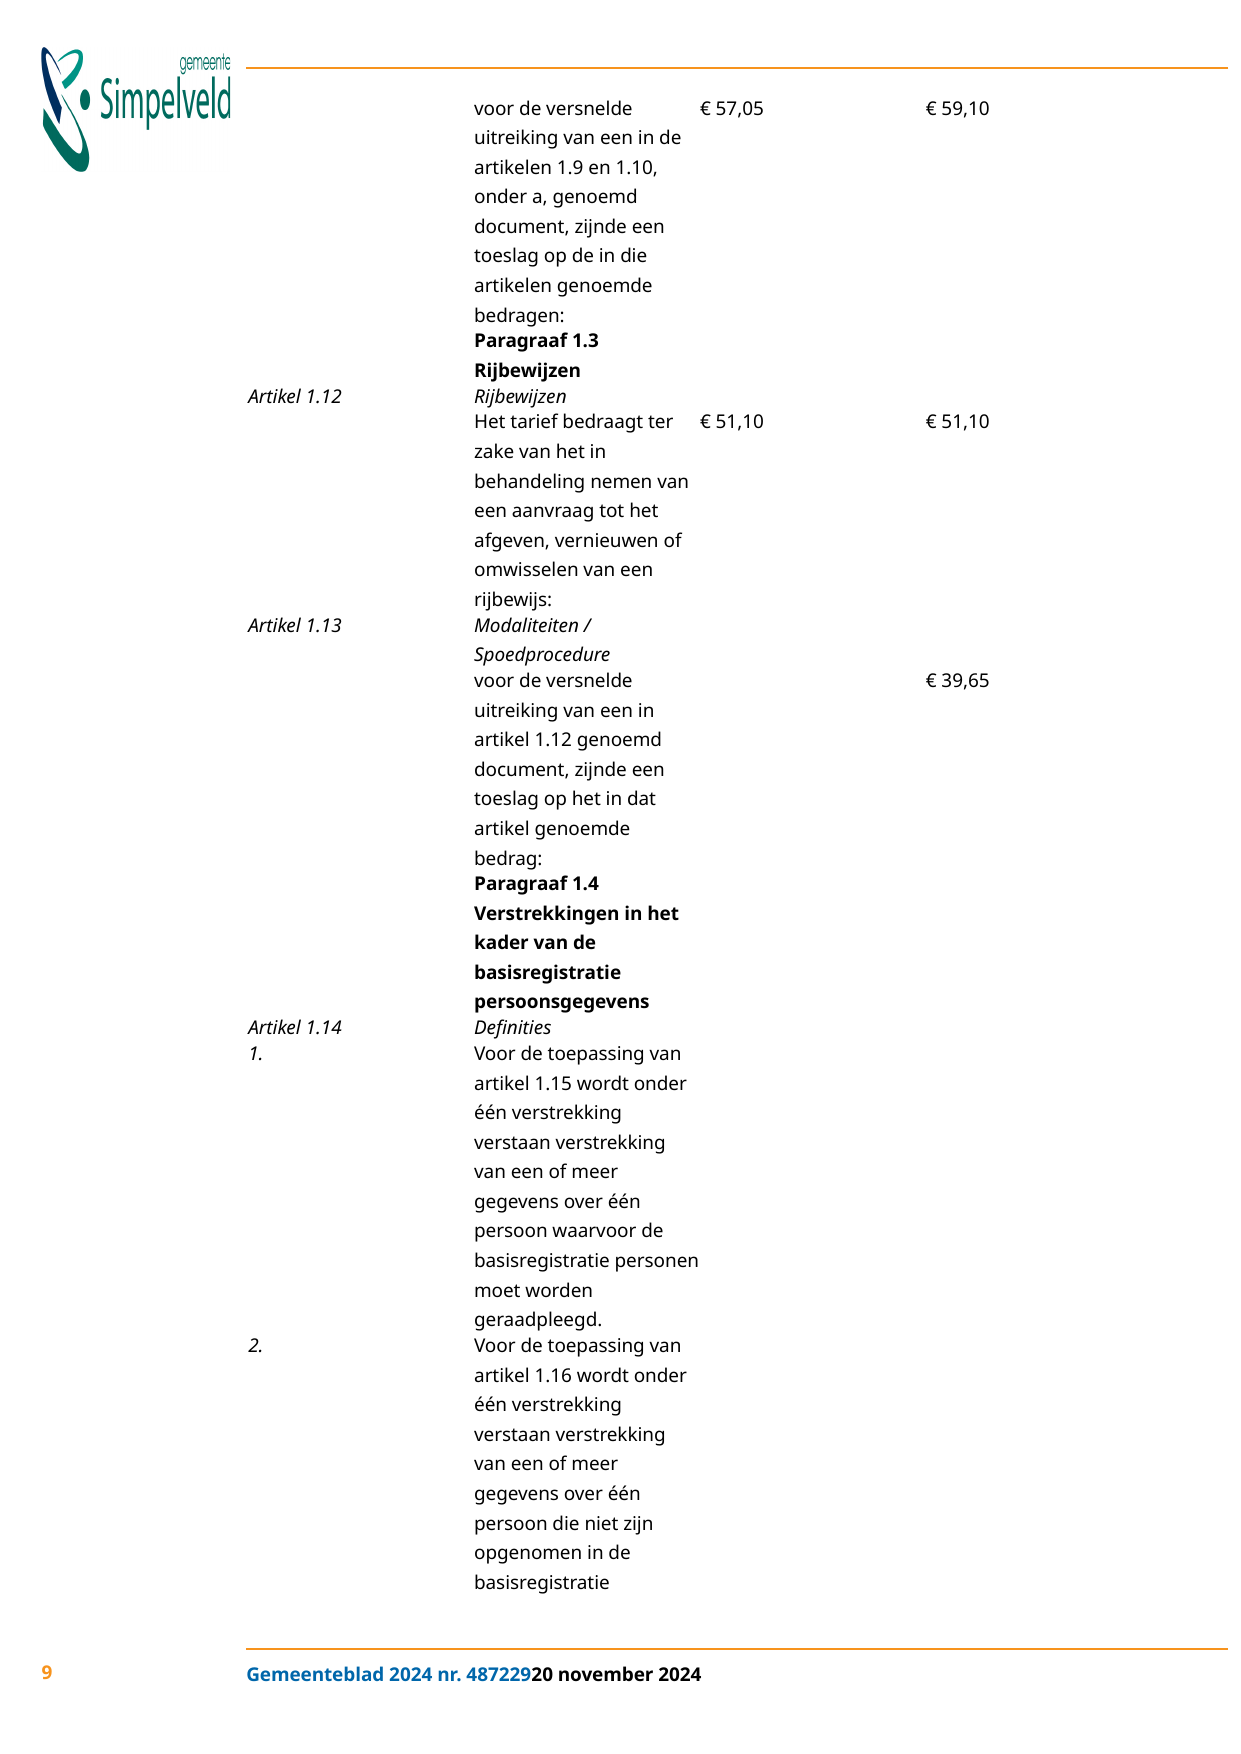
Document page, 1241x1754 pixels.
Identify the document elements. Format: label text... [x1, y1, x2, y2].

table_cell [700, 383, 926, 409]
table_cell Modaliteiten / Spoedprocedure [474, 612, 700, 667]
table_cell Voor de toepassing van artikel 1.15 wordt onder één verstrekking verstaan verstrekking van een of meer gegevens over één persoon waarvoor de basisregistratie personen moet worden geraadpleegd. [474, 1040, 700, 1332]
table_cell [926, 328, 1152, 383]
table_cell [700, 1015, 926, 1040]
table_cell Paragraaf 1.4 Verstrekkingen in het kader van de basisregistratie persoonsgegevens [474, 870, 700, 1014]
table_cell [700, 328, 926, 383]
table_cell [926, 1015, 1152, 1040]
table_cell Rijbewijzen [474, 383, 700, 409]
table_cell [926, 383, 1152, 409]
table_cell 2. [248, 1332, 474, 1594]
table_cell Definities [474, 1015, 700, 1040]
table_cell voor de versnelde uitreiking van een in de artikelen 1.9 en 1.10, onder a, genoemd document, zijnde een toeslag op de in die artikelen genoemde bedragen: [474, 95, 700, 328]
table_cell [248, 409, 474, 612]
picture [41, 47, 231, 172]
table_cell Paragraaf 1.3 Rijbewijzen [474, 328, 700, 383]
table_cell Artikel 1.14 [248, 1015, 474, 1040]
table_cell [700, 1040, 926, 1332]
table_cell [700, 612, 926, 667]
table_cell Het tarief bedraagt ter zake van het in behandeling nemen van een aanvraag tot het afgeven, vernieuwen of omwisselen van een rijbewijs: [474, 409, 700, 612]
table_cell € 59,10 [926, 95, 1152, 328]
table_cell € 51,10 [926, 409, 1152, 612]
table_cell [926, 1040, 1152, 1332]
table_cell [700, 870, 926, 1014]
table_cell € 57,05 [700, 95, 926, 328]
table_cell [248, 667, 474, 870]
table_cell voor de versnelde uitreiking van een in artikel 1.12 genoemd document, zijnde een toeslag op het in dat artikel genoemde bedrag: [474, 667, 700, 870]
table_cell [700, 667, 926, 870]
table_cell € 51,10 [700, 409, 926, 612]
table_cell Artikel 1.13 [248, 612, 474, 667]
table_cell [248, 95, 474, 328]
table_cell [248, 870, 474, 1014]
table_cell [248, 328, 474, 383]
table_cell [926, 870, 1152, 1014]
table_cell [926, 612, 1152, 667]
table_cell Voor de toepassing van artikel 1.16 wordt onder één verstrekking verstaan verstrekking van een of meer gegevens over één persoon die niet zijn opgenomen in de basisregistratie [474, 1332, 700, 1594]
table_cell 1. [248, 1040, 474, 1332]
table_cell [700, 1332, 926, 1594]
table_cell Artikel 1.12 [248, 383, 474, 409]
table_cell € 39,65 [926, 667, 1152, 870]
table_cell [926, 1332, 1152, 1594]
